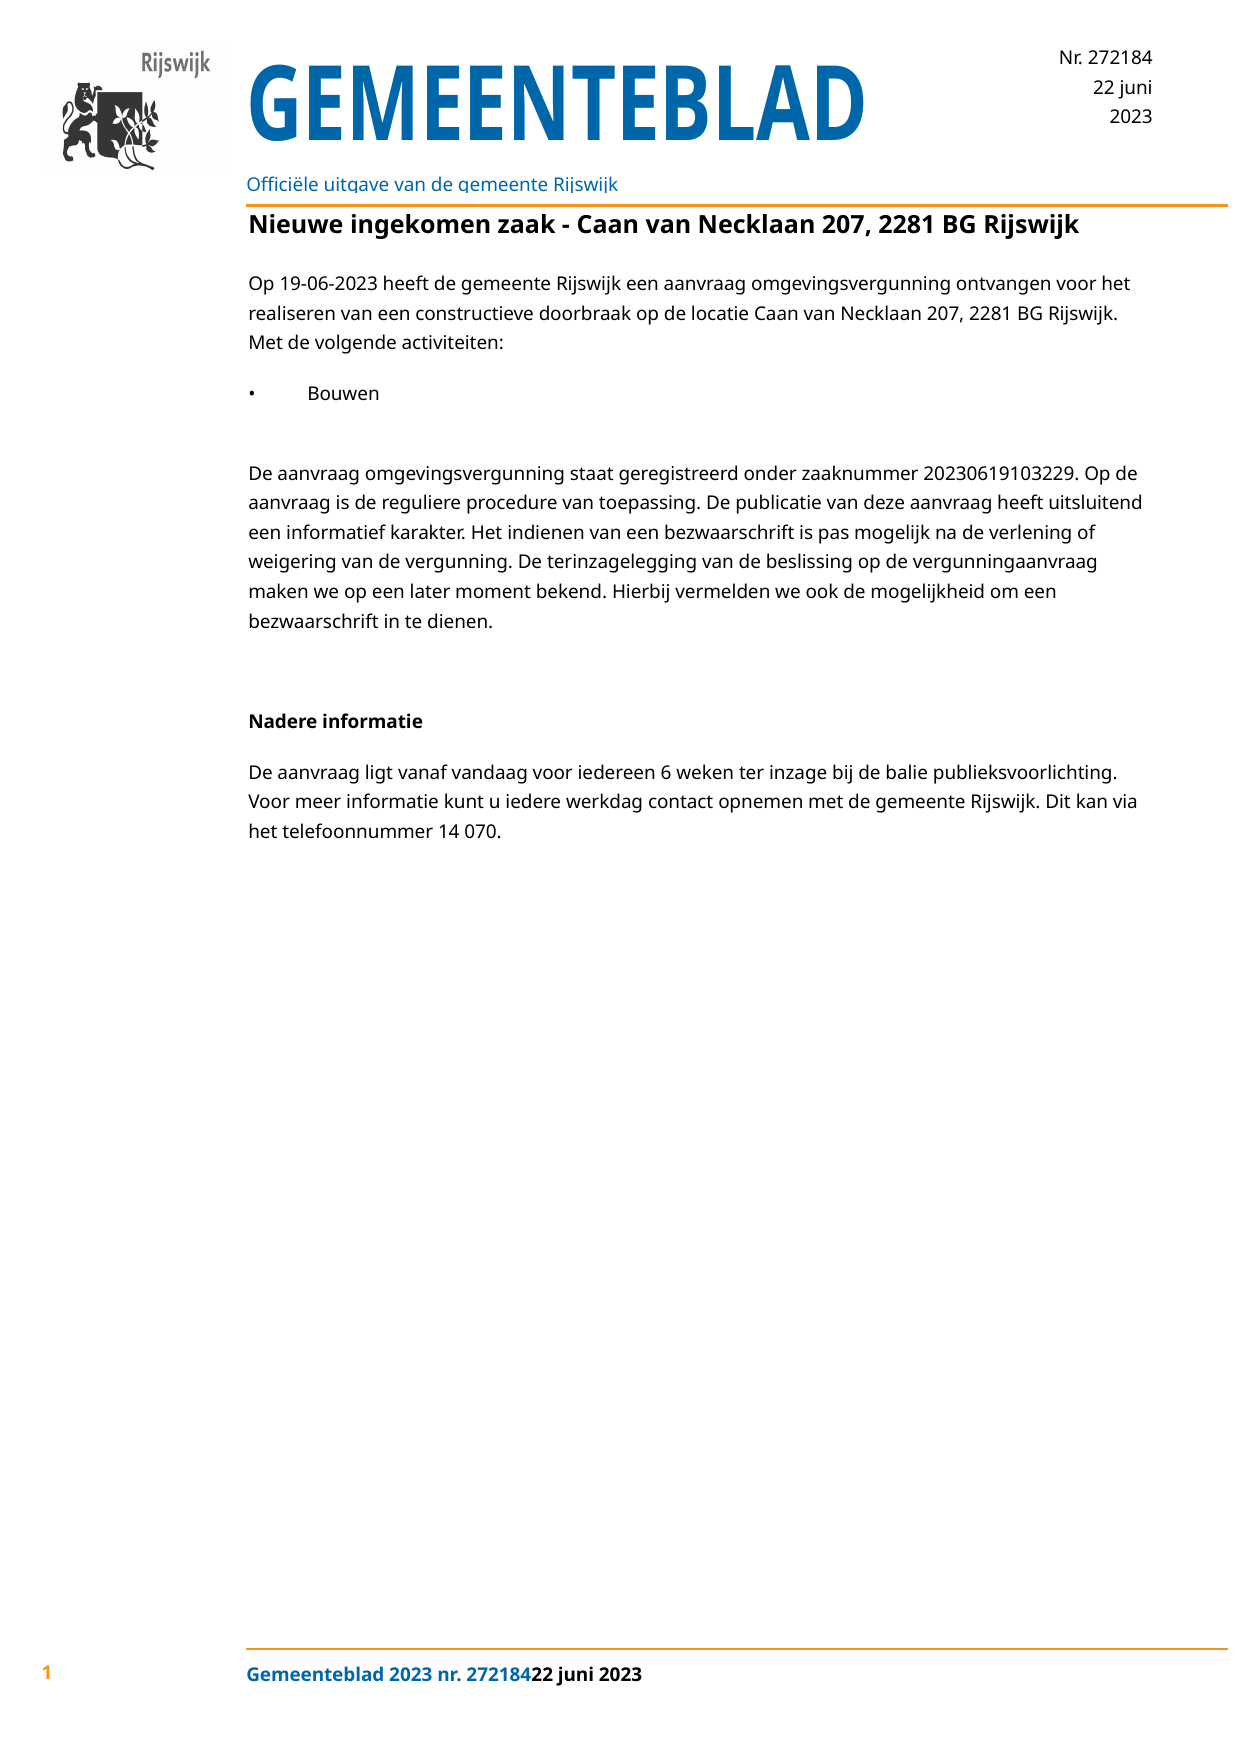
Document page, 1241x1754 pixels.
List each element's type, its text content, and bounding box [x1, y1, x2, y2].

text Nieuwe ingekomen zaak - Caan van Necklaan 207, 2281 BG Rijswijk [248, 207, 1152, 241]
text De aanvraag ligt vanaf vandaag voor iedereen 6 weken ter inzage bij de balie publieksvoorlichting. Voor meer informatie kunt u iedere werkdag contact opnemen met de gemeente Rijswijk. Dit kan via het telefoonnummer 14 070. [248, 759, 1152, 844]
picture [41, 47, 231, 172]
text De aanvraag omgevingsvergunning staat geregistreerd onder zaaknummer 20230619103229. Op de aanvraag is de reguliere procedure van toepassing. De publicatie van deze aanvraag heeft uitsluitend een informatief karakter. Het indienen van een bezwaarschrift is pas mogelijk na de verlening of weigering van de vergunning. De terinzagelegging van de beslissing op de vergunningaanvraag maken we op een later moment bekend. Hierbij vermelden we ook de mogelijkheid om een bezwaarschrift in te dienen. [248, 460, 1152, 633]
text Nadere informatie [248, 709, 1152, 734]
list Bouwen [248, 380, 1152, 406]
text Op 19-06-2023 heeft de gemeente Rijswijk een aanvraag omgevingsvergunning ontvangen voor het realiseren van een constructieve doorbraak op de locatie Caan van Necklaan 207, 2281 BG Rijswijk. Met de volgende activiteiten: [248, 270, 1152, 355]
